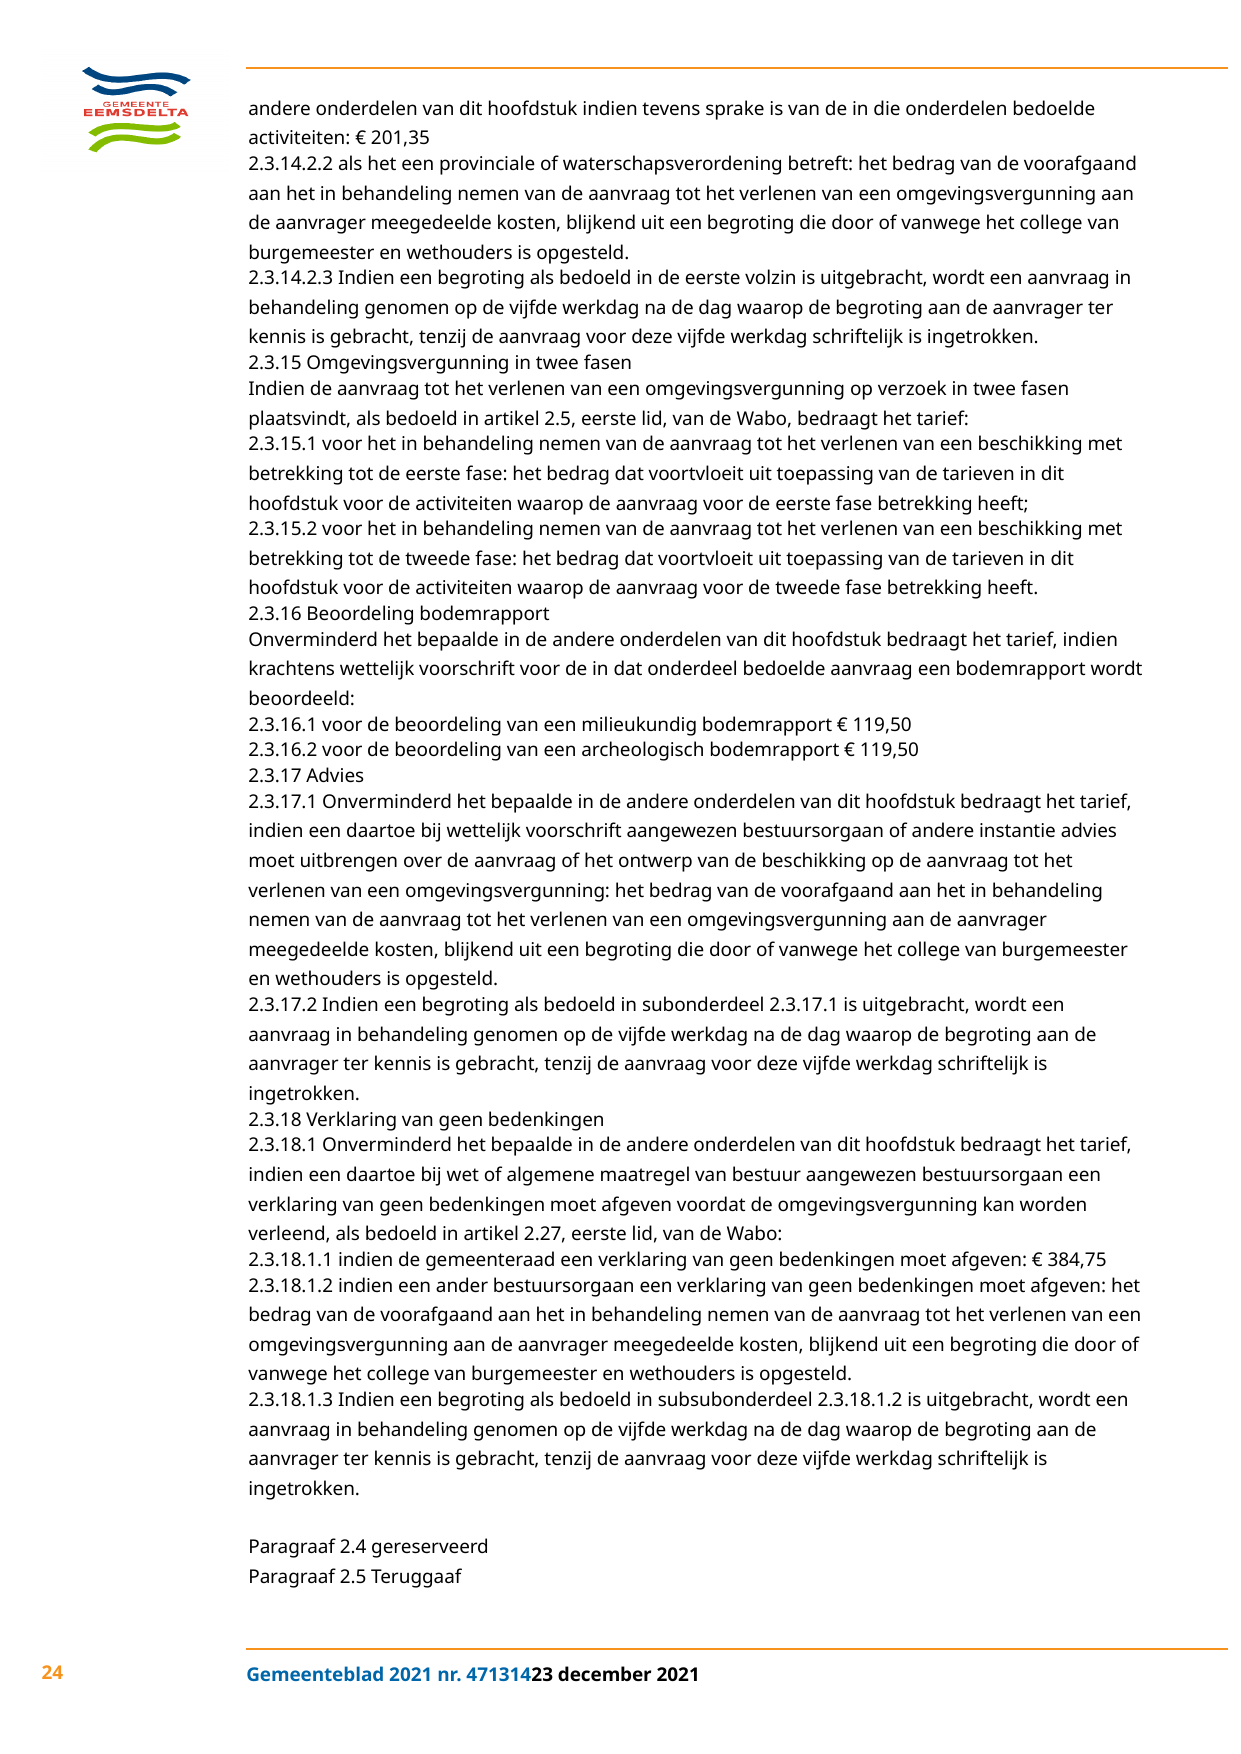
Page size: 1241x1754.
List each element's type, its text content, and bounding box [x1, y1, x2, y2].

table_cell 2.3.15 Omgevingsvergunning in twee fasen [248, 350, 1152, 375]
table_cell 2.3.15.1 voor het in behandeling nemen van de aanvraag tot het verlenen van een beschikking met betrekking tot de eerste fase: het bedrag dat voortvloeit uit toepassing van de tarieven in dit hoofdstuk voor de activiteiten waarop de aanvraag voor de eerste fase betrekking heeft; [248, 431, 1152, 515]
table_cell 2.3.18 Verklaring van geen bedenkingen [248, 1106, 1152, 1132]
table_cell 2.3.14.2.2 als het een provinciale of waterschapsverordening betreft: het bedrag van de voorafgaand aan het in behandeling nemen van de aanvraag tot het verlenen van een omgevingsvergunning aan de aanvrager meegedeelde kosten, blijkend uit een begroting die door of vanwege het college van burgemeester en wethouders is opgesteld. [248, 150, 1152, 264]
table_cell 2.3.15.2 voor het in behandeling nemen van de aanvraag tot het verlenen van een beschikking met betrekking tot de tweede fase: het bedrag dat voortvloeit uit toepassing van de tarieven in dit hoofdstuk voor de activiteiten waarop de aanvraag voor de tweede fase betrekking heeft. [248, 515, 1152, 600]
table_cell 2.3.14.2.3 Indien een begroting als bedoeld in de eerste volzin is uitgebracht, wordt een aanvraag in behandeling genomen op de vijfde werkdag na de dag waarop de begroting aan de aanvrager ter kennis is gebracht, tenzij de aanvraag voor deze vijfde werkdag schriftelijk is ingetrokken. [248, 265, 1152, 349]
table_cell 2.3.18.1.3 Indien een begroting als bedoeld in subsubonderdeel 2.3.18.1.2 is uitgebracht, wordt een aanvraag in behandeling genomen op de vijfde werkdag na de dag waarop de begroting aan de aanvrager ter kennis is gebracht, tenzij de aanvraag voor deze vijfde werkdag schriftelijk is ingetrokken. [248, 1386, 1152, 1501]
picture [41, 47, 231, 172]
text Paragraaf 2.4 gereserveerd [248, 1533, 1152, 1559]
table_cell 2.3.18.1.2 indien een ander bestuursorgaan een verklaring van geen bedenkingen moet afgeven: het bedrag van de voorafgaand aan het in behandeling nemen van de aanvraag tot het verlenen van een omgevingsvergunning aan de aanvrager meegedeelde kosten, blijkend uit een begroting die door of vanwege het college van burgemeester en wethouders is opgesteld. [248, 1272, 1152, 1386]
table_cell 2.3.17 Advies [248, 763, 1152, 788]
table_cell 2.3.18.1 Onverminderd het bepaalde in de andere onderdelen van dit hoofdstuk bedraagt het tarief, indien een daartoe bij wet of algemene maatregel van bestuur aangewezen bestuursorgaan een verklaring van geen bedenkingen moet afgeven voordat de omgevingsvergunning kan worden verleend, als bedoeld in artikel 2.27, eerste lid, van de Wabo: [248, 1132, 1152, 1246]
table_cell 2.3.17.1 Onverminderd het bepaalde in de andere onderdelen van dit hoofdstuk bedraagt het tarief, indien een daartoe bij wettelijk voorschrift aangewezen bestuursorgaan of andere instantie advies moet uitbrengen over de aanvraag of het ontwerp van de beschikking op de aanvraag tot het verlenen van een omgevingsvergunning: het bedrag van de voorafgaand aan het in behandeling nemen van de aanvraag tot het verlenen van een omgevingsvergunning aan de aanvrager meegedeelde kosten, blijkend uit een begroting die door of vanwege het college van burgemeester en wethouders is opgesteld. [248, 788, 1152, 991]
table_cell 2.3.16 Beoordeling bodemrapport [248, 600, 1152, 626]
table_cell 2.3.16.2 voor de beoordeling van een archeologisch bodemrapport € 119,50 [248, 737, 1152, 762]
table_cell 2.3.18.1.1 indien de gemeenteraad een verklaring van geen bedenkingen moet afgeven: € 384,75 [248, 1246, 1152, 1272]
table_cell 2.3.16.1 voor de beoordeling van een milieukundig bodemrapport € 119,50 [248, 711, 1152, 737]
text Paragraaf 2.5 Teruggaaf [248, 1563, 1152, 1589]
table_cell andere onderdelen van dit hoofdstuk indien tevens sprake is van de in die onderdelen bedoelde activiteiten: € 201,35 [248, 95, 1152, 150]
table_cell 2.3.17.2 Indien een begroting als bedoeld in subonderdeel 2.3.17.1 is uitgebracht, wordt een aanvraag in behandeling genomen op de vijfde werkdag na de dag waarop de begroting aan de aanvrager ter kennis is gebracht, tenzij de aanvraag voor deze vijfde werkdag schriftelijk is ingetrokken. [248, 991, 1152, 1106]
table_cell Indien de aanvraag tot het verlenen van een omgevingsvergunning op verzoek in twee fasen plaatsvindt, als bedoeld in artikel 2.5, eerste lid, van de Wabo, bedraagt het tarief: [248, 375, 1152, 431]
table_cell Onverminderd het bepaalde in de andere onderdelen van dit hoofdstuk bedraagt het tarief, indien krachtens wettelijk voorschrift voor de in dat onderdeel bedoelde aanvraag een bodemrapport wordt beoordeeld: [248, 626, 1152, 711]
